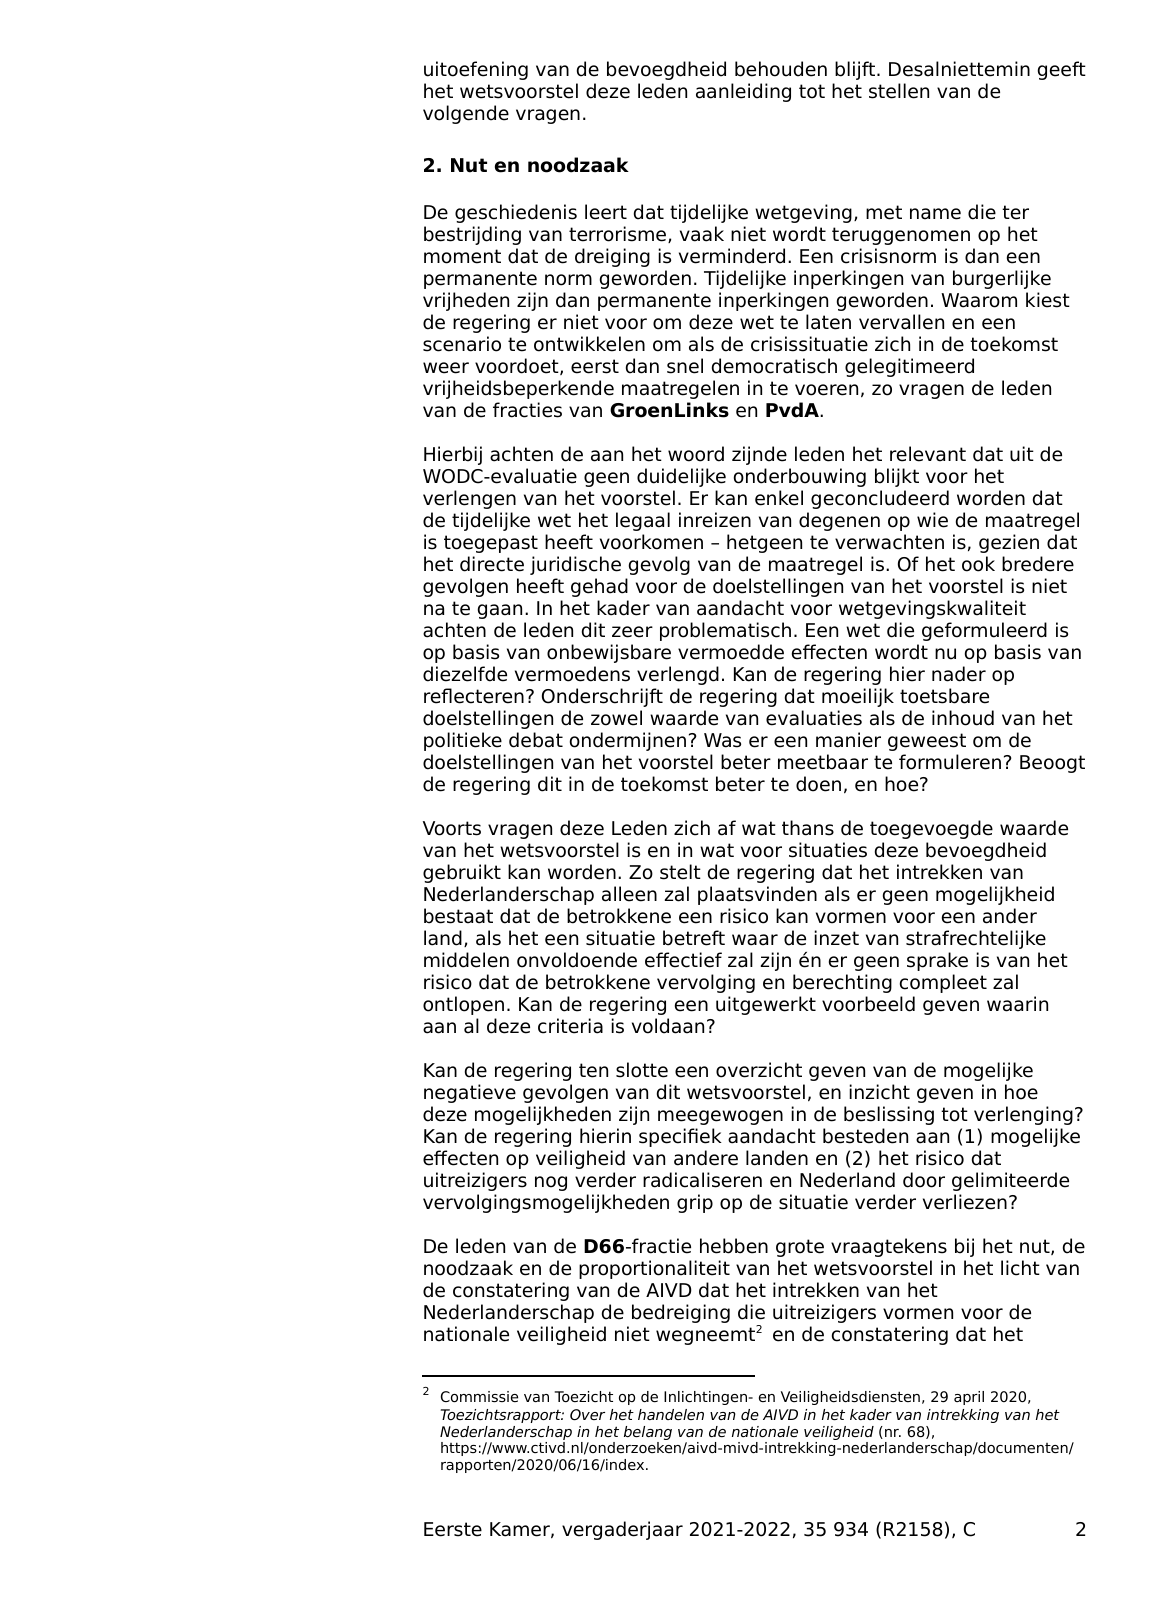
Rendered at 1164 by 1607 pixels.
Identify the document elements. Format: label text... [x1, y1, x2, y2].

text De geschiedenis leert dat tijdelijke wetgeving, met name die ter bestrijding van terrorisme, vaak niet wordt teruggenomen op het moment dat de dreiging is verminderd. Een crisisnorm is dan een permanente norm geworden. Tijdelijke inperkingen van burgerlijke vrijheden zijn dan permanente inperkingen geworden. Waarom kiest de regering er niet voor om deze wet te laten vervallen en een scenario te ontwikkelen om als de crisissituatie zich in de toekomst weer voordoet, eerst dan snel democratisch gelegitimeerd vrijheidsbeperkende maatregelen in te voeren, zo vragen de leden van de fracties van GroenLinks en PvdA. [422, 202, 1087, 422]
text Voorts vragen deze Leden zich af wat thans de toegevoegde waarde van het wetsvoorstel is en in wat voor situaties deze bevoegdheid gebruikt kan worden. Zo stelt de regering dat het intrekken van Nederlanderschap alleen zal plaatsvinden als er geen mogelijkheid bestaat dat de betrokkene een risico kan vormen voor een ander land, als het een situatie betreft waar de inzet van strafrechtelijke middelen onvoldoende effectief zal zijn én er geen sprake is van het risico dat de betrokkene vervolging en berechting compleet zal ontlopen. Kan de regering een uitgewerkt voorbeeld geven waarin aan al deze criteria is voldaan? [422, 818, 1087, 1038]
text Hierbij achten de aan het woord zijnde leden het relevant dat uit de WODC-evaluatie geen duidelijke onderbouwing blijkt voor het verlengen van het voorstel. Er kan enkel geconcludeerd worden dat de tijdelijke wet het legaal inreizen van degenen op wie de maatregel is toegepast heeft voorkomen – hetgeen te verwachten is, gezien dat het directe juridische gevolg van de maatregel is. Of het ook bredere gevolgen heeft gehad voor de doelstellingen van het voorstel is niet na te gaan. In het kader van aandacht voor wetgevingskwaliteit achten de leden dit zeer problematisch. Een wet die geformuleerd is op basis van onbewijsbare vermoedde effecten wordt nu op basis van diezelfde vermoedens verlengd. Kan de regering hier nader op reflecteren? Onderschrijft de regering dat moeilijk toetsbare doelstellingen de zowel waarde van evaluaties als de inhoud van het politieke debat ondermijnen? Was er een manier geweest om de doelstellingen van het voorstel beter meetbaar te formuleren? Beoogt de regering dit in de toekomst beter te doen, en hoe? [422, 444, 1087, 796]
text uitoefening van de bevoegdheid behouden blijft. Desalniettemin geeft het wetsvoorstel deze leden aanleiding tot het stellen van de volgende vragen. [422, 59, 1087, 125]
text Kan de regering ten slotte een overzicht geven van de mogelijke negatieve gevolgen van dit wetsvoorstel, en inzicht geven in hoe deze mogelijkheden zijn meegewogen in de beslissing tot verlenging? Kan de regering hierin specifiek aandacht besteden aan (1) mogelijke effecten op veiligheid van andere landen en (2) het risico dat uitreizigers nog verder radicaliseren en Nederland door gelimiteerde vervolgingsmogelijkheden grip op de situatie verder verliezen? [422, 1060, 1087, 1214]
subtitle 2. Nut en noodzaak [422, 155, 1087, 177]
text Commissie van Toezicht op de Inlichtingen- en Veiligheidsdiensten, 29 april 2020, Toezichtsrapport: Over het handelen van de AIVD in het kader van intrekking van het Nederlanderschap in het belang van de nationale veiligheid (nr. 68), https://www.ctivd.nl/onderzoeken/aivd-mivd-intrekking-nederlanderschap/documenten/rapporten/2020/06/16/index. [422, 1385, 1087, 1474]
text De leden van de D66-fractie hebben grote vraagtekens bij het nut, de noodzaak en de proportionaliteit van het wetsvoorstel in het licht van de constatering van de AIVD dat het intrekken van het Nederlanderschap de bedreiging die uitreizigers vormen voor de nationale veiligheid niet wegneemt en de constatering dat het [422, 1236, 1087, 1346]
